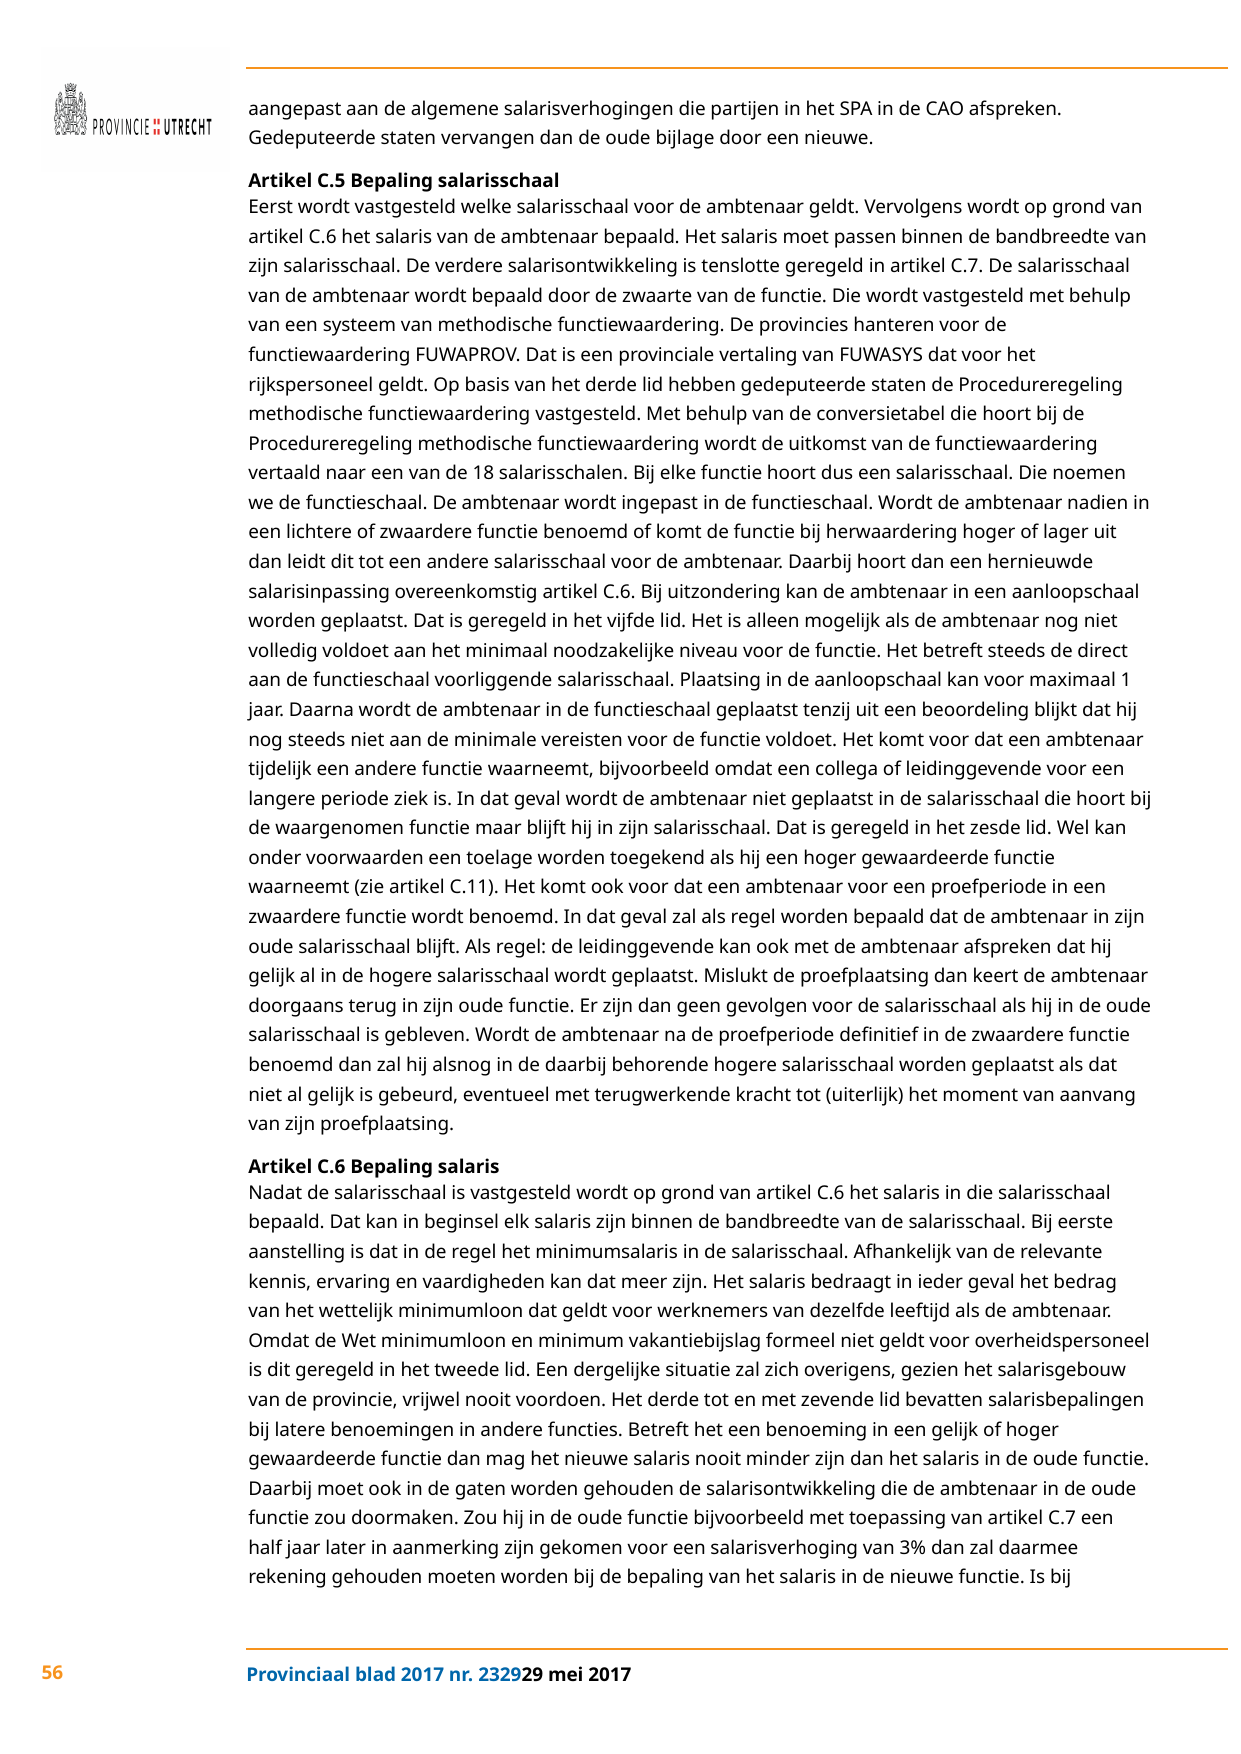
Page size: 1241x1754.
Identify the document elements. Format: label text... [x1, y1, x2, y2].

text Artikel C.6 Bepaling salaris [248, 1153, 1152, 1179]
text Artikel C.5 Bepaling salarisschaal [248, 167, 1152, 193]
picture [41, 47, 231, 172]
text aangepast aan de algemene salarisverhogingen die partijen in het SPA in de CAO afspreken. Gedeputeerde staten vervangen dan de oude bijlage door een nieuwe. [248, 95, 1152, 150]
text Nadat de salarisschaal is vastgesteld wordt op grond van artikel C.6 het salaris in die salarisschaal bepaald. Dat kan in beginsel elk salaris zijn binnen de bandbreedte van de salarisschaal. Bij eerste aanstelling is dat in de regel het minimumsalaris in de salarisschaal. Afhankelijk van de relevante kennis, ervaring en vaardigheden kan dat meer zijn. Het salaris bedraagt in ieder geval het bedrag van het wettelijk minimumloon dat geldt voor werknemers van dezelfde leeftijd als de ambtenaar. Omdat de Wet minimumloon en minimum vakantiebijslag formeel niet geldt voor overheidspersoneel is dit geregeld in het tweede lid. Een dergelijke situatie zal zich overigens, gezien het salarisgebouw van de provincie, vrijwel nooit voordoen. Het derde tot en met zevende lid bevatten salarisbepalingen bij latere benoemingen in andere functies. Betreft het een benoeming in een gelijk of hoger gewaardeerde functie dan mag het nieuwe salaris nooit minder zijn dan het salaris in de oude functie. Daarbij moet ook in de gaten worden gehouden de salarisontwikkeling die de ambtenaar in de oude functie zou doormaken. Zou hij in de oude functie bijvoorbeeld met toepassing van artikel C.7 een half jaar later in aanmerking zijn gekomen voor een salarisverhoging van 3% dan zal daarmee rekening gehouden moeten worden bij de bepaling van het salaris in de nieuwe functie. Is bij [248, 1179, 1152, 1589]
text Eerst wordt vastgesteld welke salarisschaal voor de ambtenaar geldt. Vervolgens wordt op grond van artikel C.6 het salaris van de ambtenaar bepaald. Het salaris moet passen binnen de bandbreedte van zijn salarisschaal. De verdere salarisontwikkeling is tenslotte geregeld in artikel C.7. De salarisschaal van de ambtenaar wordt bepaald door de zwaarte van de functie. Die wordt vastgesteld met behulp van een systeem van methodische functiewaardering. De provincies hanteren voor de functiewaardering FUWAPROV. Dat is een provinciale vertaling van FUWASYS dat voor het rijkspersoneel geldt. Op basis van het derde lid hebben gedeputeerde staten de Procedureregeling methodische functiewaardering vastgesteld. Met behulp van de conversietabel die hoort bij de Procedureregeling methodische functiewaardering wordt de uitkomst van de functiewaardering vertaald naar een van de 18 salarisschalen. Bij elke functie hoort dus een salarisschaal. Die noemen we de functieschaal. De ambtenaar wordt ingepast in de functieschaal. Wordt de ambtenaar nadien in een lichtere of zwaardere functie benoemd of komt de functie bij herwaardering hoger of lager uit dan leidt dit tot een andere salarisschaal voor de ambtenaar. Daarbij hoort dan een hernieuwde salarisinpassing overeenkomstig artikel C.6. Bij uitzondering kan de ambtenaar in een aanloopschaal worden geplaatst. Dat is geregeld in het vijfde lid. Het is alleen mogelijk als de ambtenaar nog niet volledig voldoet aan het minimaal noodzakelijke niveau voor de functie. Het betreft steeds de direct aan de functieschaal voorliggende salarisschaal. Plaatsing in de aanloopschaal kan voor maximaal 1 jaar. Daarna wordt de ambtenaar in de functieschaal geplaatst tenzij uit een beoordeling blijkt dat hij nog steeds niet aan de minimale vereisten voor de functie voldoet. Het komt voor dat een ambtenaar tijdelijk een andere functie waarneemt, bijvoorbeeld omdat een collega of leidinggevende voor een langere periode ziek is. In dat geval wordt de ambtenaar niet geplaatst in de salarisschaal die hoort bij de waargenomen functie maar blijft hij in zijn salarisschaal. Dat is geregeld in het zesde lid. Wel kan onder voorwaarden een toelage worden toegekend als hij een hoger gewaardeerde functie waarneemt (zie artikel C.11). Het komt ook voor dat een ambtenaar voor een proefperiode in een zwaardere functie wordt benoemd. In dat geval zal als regel worden bepaald dat de ambtenaar in zijn oude salarisschaal blijft. Als regel: de leidinggevende kan ook met de ambtenaar afspreken dat hij gelijk al in de hogere salarisschaal wordt geplaatst. Mislukt de proefplaatsing dan keert de ambtenaar doorgaans terug in zijn oude functie. Er zijn dan geen gevolgen voor de salarisschaal als hij in de oude salarisschaal is gebleven. Wordt de ambtenaar na de proefperiode definitief in de zwaardere functie benoemd dan zal hij alsnog in de daarbij behorende hogere salarisschaal worden geplaatst als dat niet al gelijk is gebeurd, eventueel met terugwerkende kracht tot (uiterlijk) het moment van aanvang van zijn proefplaatsing. [248, 193, 1152, 1136]
